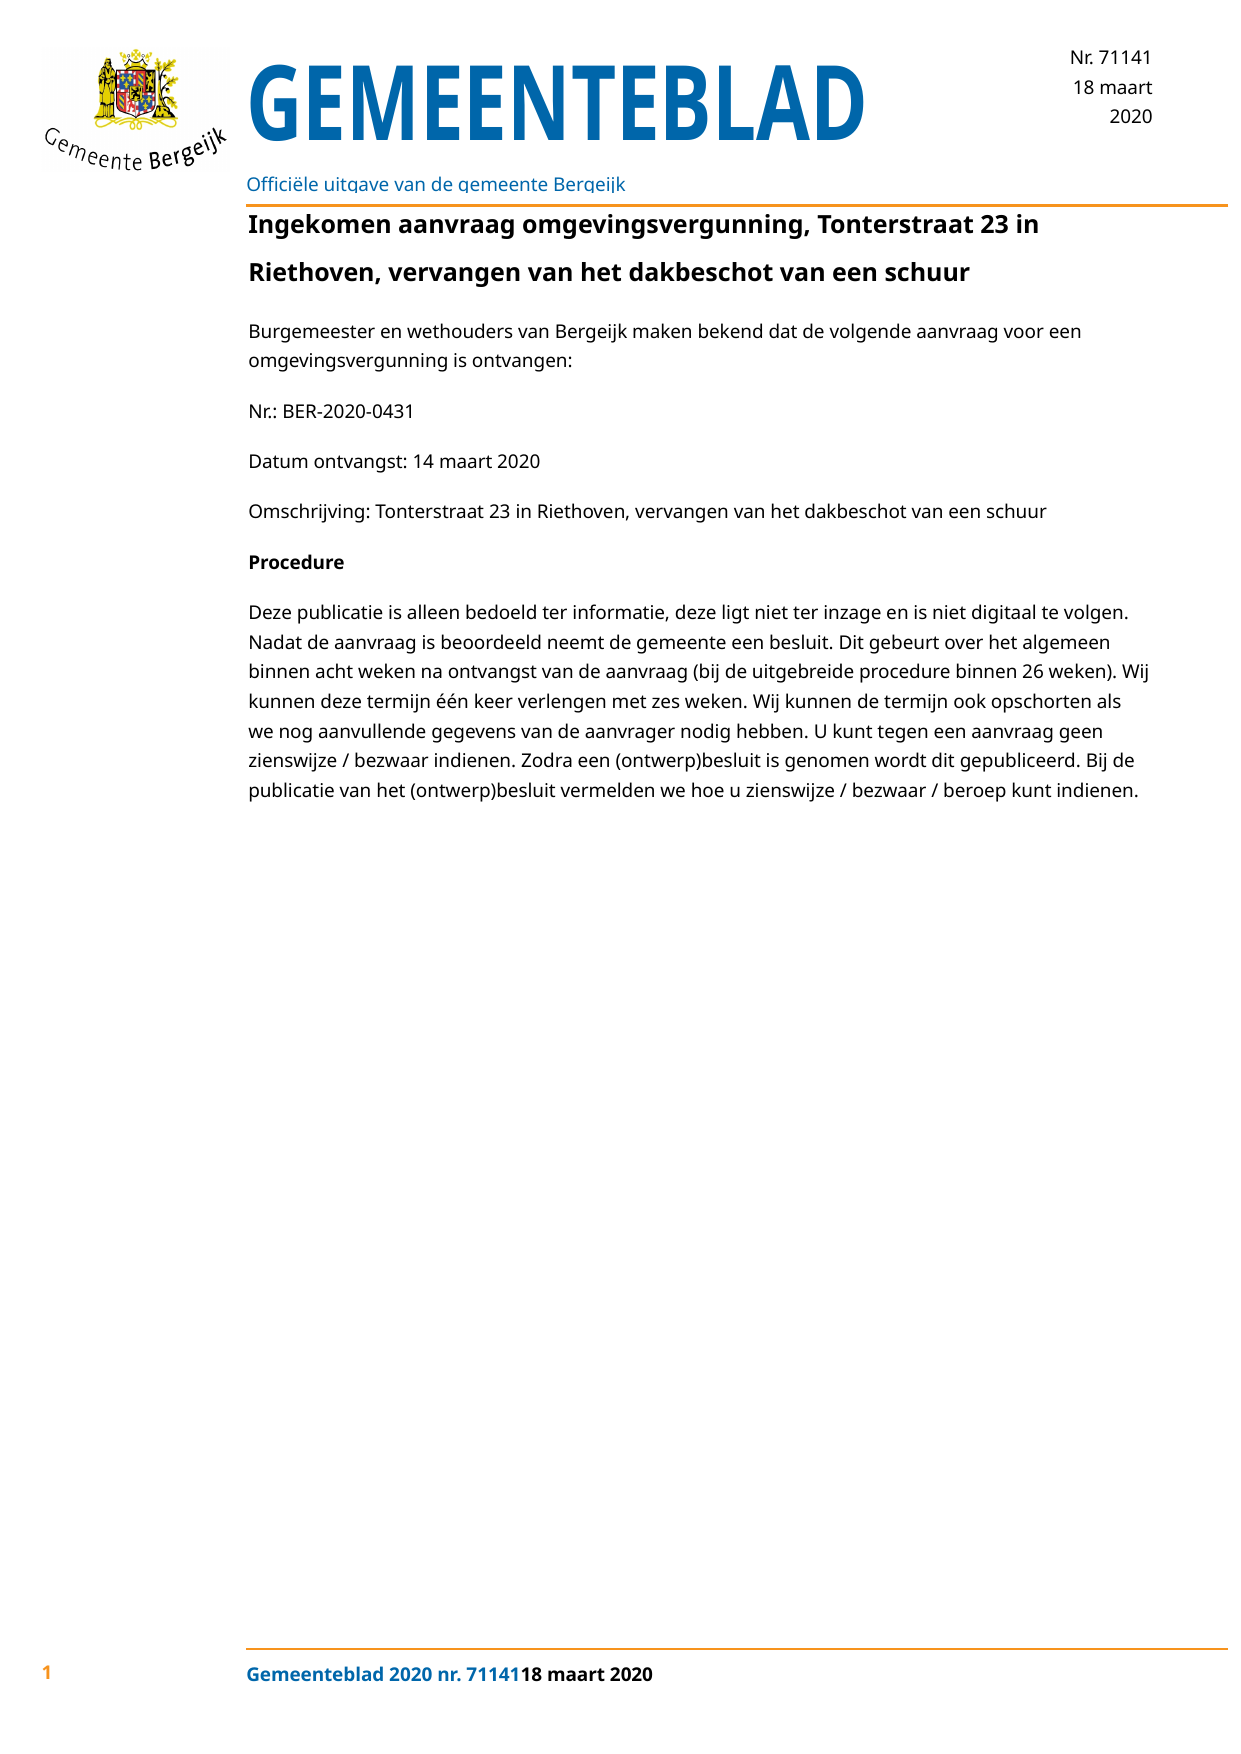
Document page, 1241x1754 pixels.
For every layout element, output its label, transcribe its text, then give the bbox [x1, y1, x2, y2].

text Omschrijving: Tonterstraat 23 in Riethoven, vervangen van het dakbeschot van een schuur [248, 499, 1152, 524]
text Datum ontvangst: 14 maart 2020 [248, 448, 1152, 474]
text Ingekomen aanvraag omgevingsvergunning, Tonterstraat 23 in Riethoven, vervangen van het dakbeschot van een schuur [248, 207, 1152, 288]
text Nr.: BER-2020-0431 [248, 398, 1152, 424]
picture [41, 47, 231, 172]
text Deze publicatie is alleen bedoeld ter informatie, deze ligt niet ter inzage en is niet digitaal te volgen. Nadat de aanvraag is beoordeeld neemt de gemeente een besluit. Dit gebeurt over het algemeen binnen acht weken na ontvangst van de aanvraag (bij de uitgebreide procedure binnen 26 weken). Wij kunnen deze termijn één keer verlengen met zes weken. Wij kunnen de termijn ook opschorten als we nog aanvullende gegevens van de aanvrager nodig hebben. U kunt tegen een aanvraag geen zienswijze / bezwaar indienen. Zodra een (ontwerp)besluit is genomen wordt dit gepubliceerd. Bij de publicatie van het (ontwerp)besluit vermelden we hoe u zienswijze / bezwaar / beroep kunt indienen. [248, 599, 1152, 803]
text Burgemeester en wethouders van Bergeijk maken bekend dat de volgende aanvraag voor een omgevingsvergunning is ontvangen: [248, 318, 1152, 373]
text Procedure [248, 549, 1152, 575]
